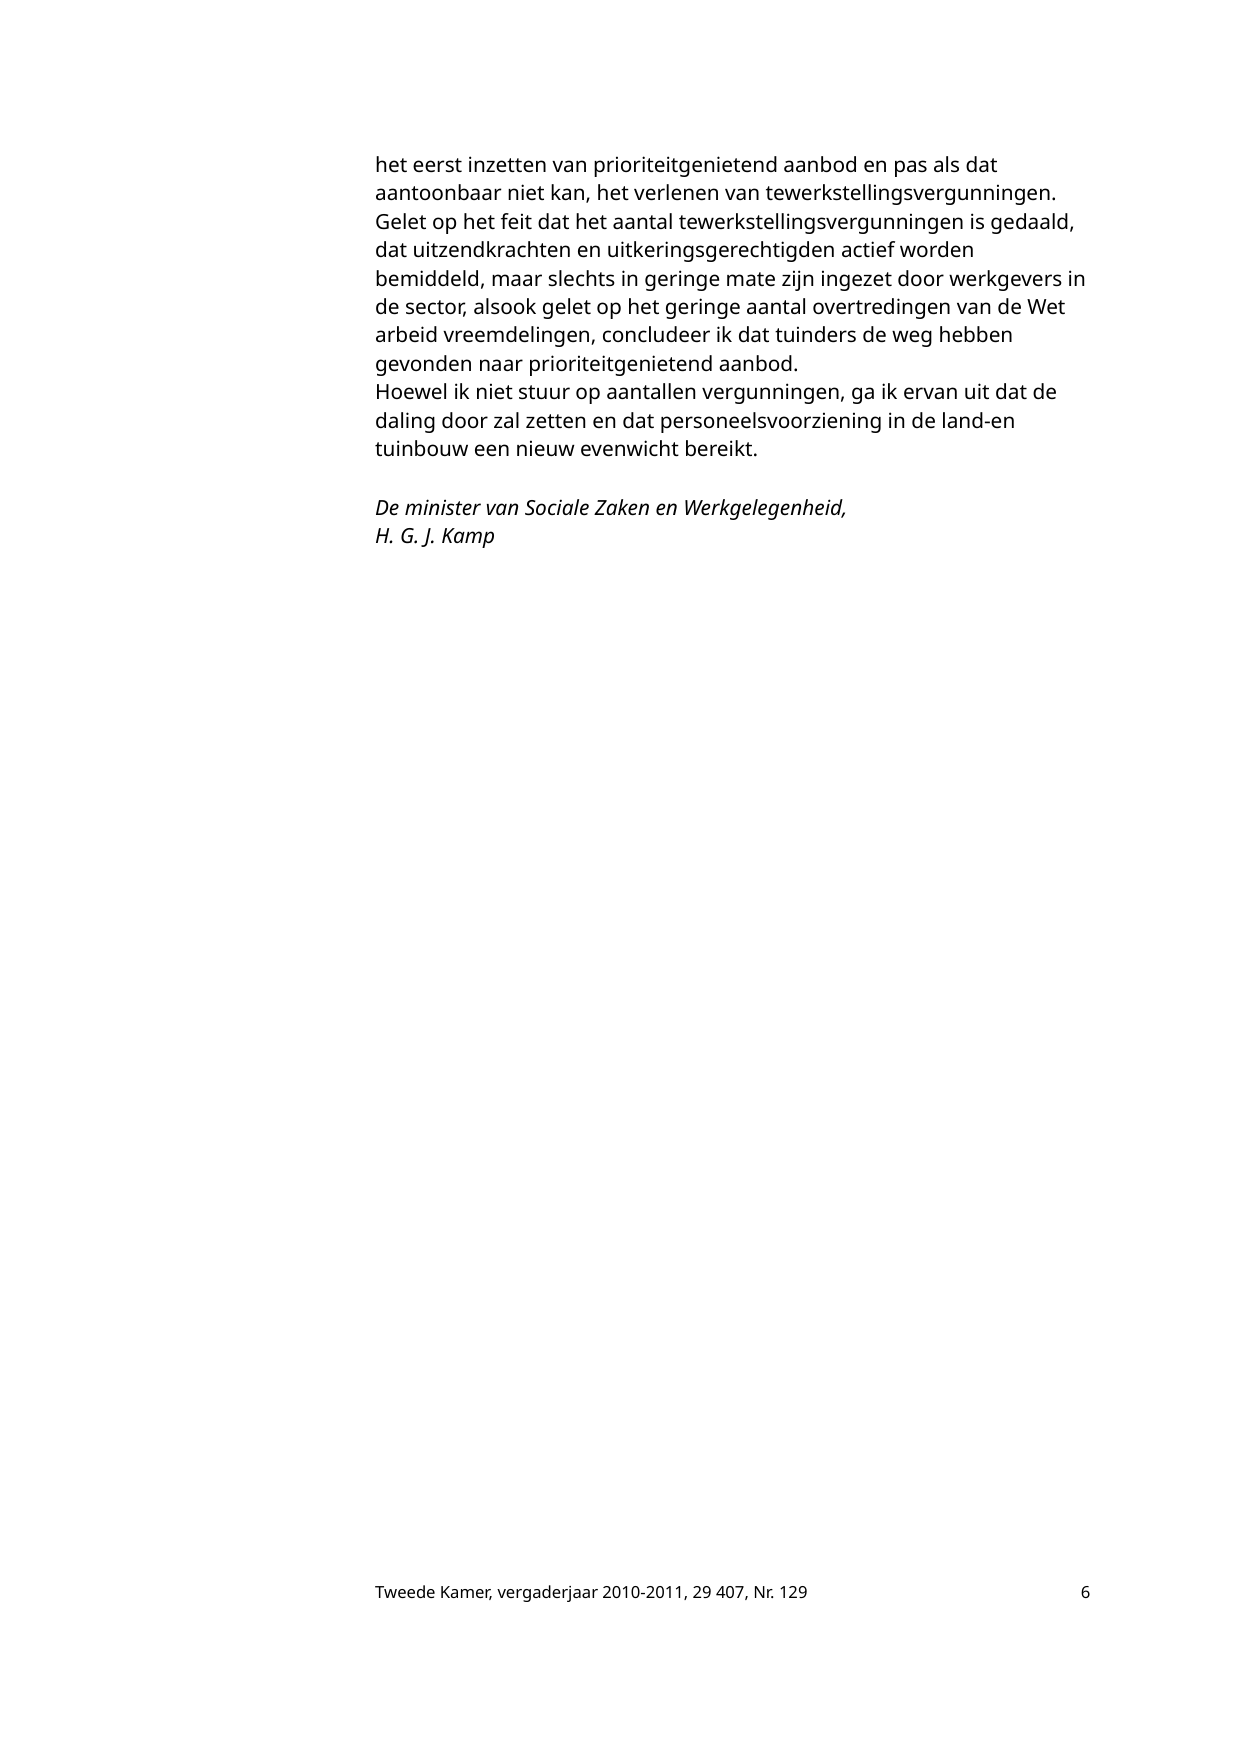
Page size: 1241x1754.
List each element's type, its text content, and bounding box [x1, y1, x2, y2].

text De minister van Sociale Zaken en Werkgelegenheid, [375, 493, 1090, 521]
text Hoewel ik niet stuur op aantallen vergunningen, ga ik ervan uit dat de daling door zal zetten en dat personeelsvoorziening in de land-en tuinbouw een nieuw evenwicht bereikt. [375, 377, 1090, 463]
text het eerst inzetten van prioriteitgenietend aanbod en pas als dat aantoonbaar niet kan, het verlenen van tewerkstellingsvergunningen. Gelet op het feit dat het aantal tewerkstellingsvergunningen is gedaald, dat uitzendkrachten en uitkeringsgerechtigden actief worden bemiddeld, maar slechts in geringe mate zijn ingezet door werkgevers in de sector, alsook gelet op het geringe aantal overtredingen van de Wet arbeid vreemdelingen, concludeer ik dat tuinders de weg hebben gevonden naar prioriteitgenietend aanbod. [375, 150, 1090, 377]
text H. G. J. Kamp [375, 521, 1090, 550]
